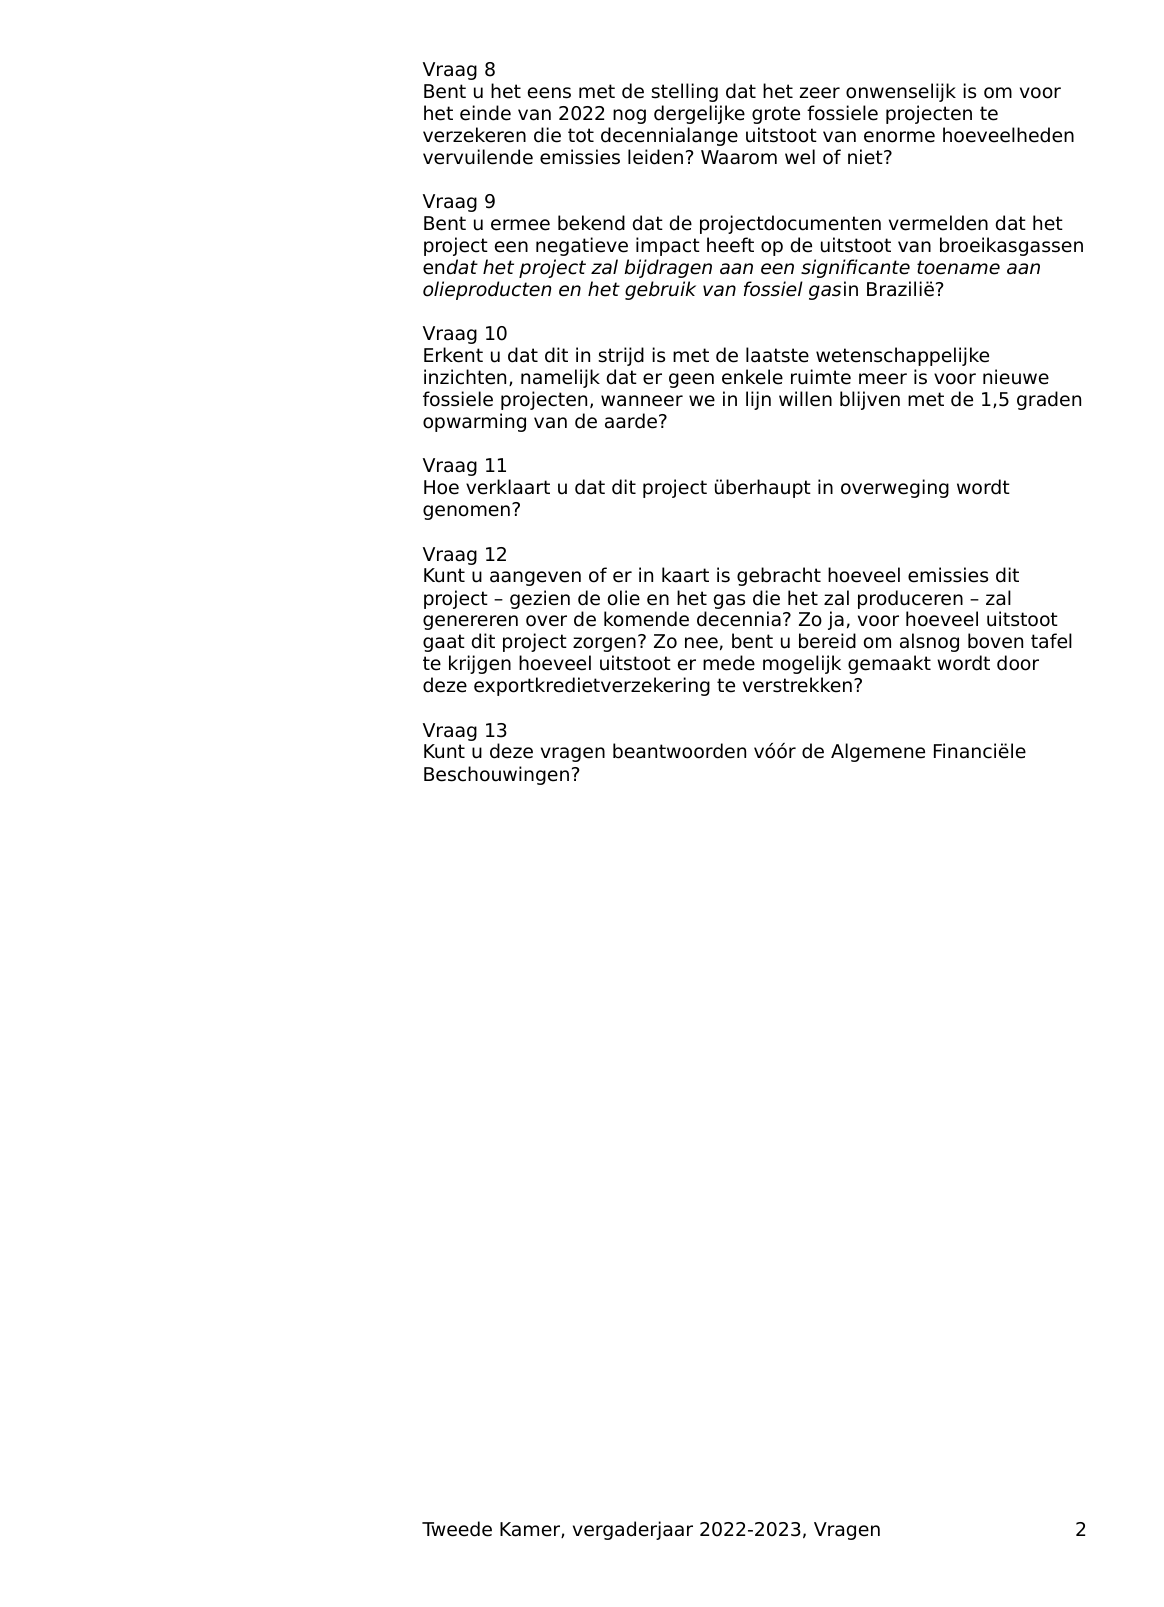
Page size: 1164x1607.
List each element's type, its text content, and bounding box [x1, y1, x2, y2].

text Bent u ermee bekend dat de projectdocumenten vermelden dat het project een negatieve impact heeft op de uitstoot van broeikasgassen endat het project zal bijdragen aan een significante toename aan olieproducten en het gebruik van fossiel gasin Brazilië? [422, 213, 1087, 301]
text Vraag 8 [422, 59, 1087, 81]
text Vraag 9 [422, 191, 1087, 213]
text Vraag 12 [422, 543, 1087, 565]
text Vraag 11 [422, 455, 1087, 477]
text Vraag 13 [422, 719, 1087, 741]
text Erkent u dat dit in strijd is met de laatste wetenschappelijke inzichten, namelijk dat er geen enkele ruimte meer is voor nieuwe fossiele projecten, wanneer we in lijn willen blijven met de 1,5 graden opwarming van de aarde? [422, 345, 1087, 433]
text Hoe verklaart u dat dit project überhaupt in overweging wordt genomen? [422, 477, 1087, 521]
text Vraag 10 [422, 323, 1087, 345]
text Kunt u deze vragen beantwoorden vóór de Algemene Financiële Beschouwingen? [422, 741, 1087, 785]
text Bent u het eens met de stelling dat het zeer onwenselijk is om voor het einde van 2022 nog dergelijke grote fossiele projecten te verzekeren die tot decennialange uitstoot van enorme hoeveelheden vervuilende emissies leiden? Waarom wel of niet? [422, 81, 1087, 169]
text Kunt u aangeven of er in kaart is gebracht hoeveel emissies dit project – gezien de olie en het gas die het zal produceren – zal genereren over de komende decennia? Zo ja, voor hoeveel uitstoot gaat dit project zorgen? Zo nee, bent u bereid om alsnog boven tafel te krijgen hoeveel uitstoot er mede mogelijk gemaakt wordt door deze exportkredietverzekering te verstrekken? [422, 565, 1087, 697]
